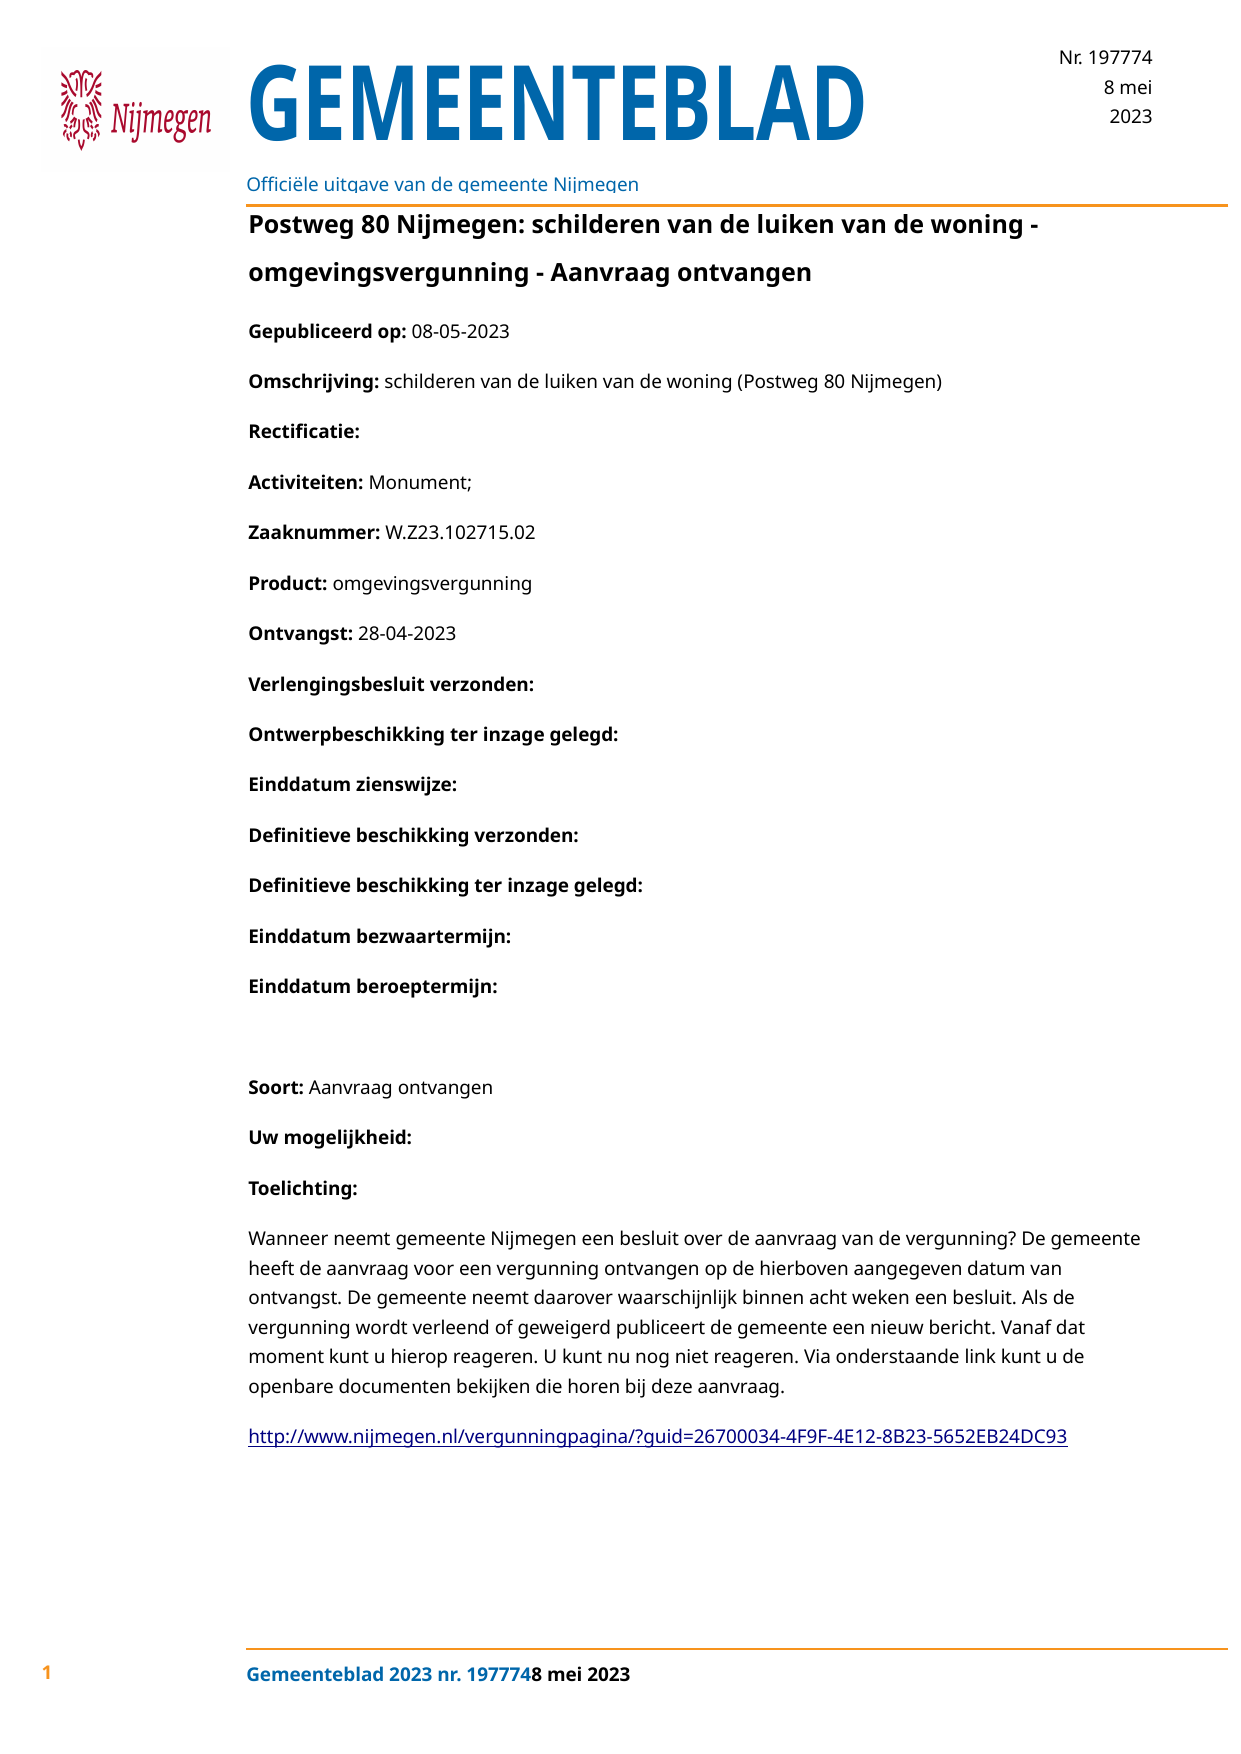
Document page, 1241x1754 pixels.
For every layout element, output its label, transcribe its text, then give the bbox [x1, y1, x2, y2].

text Einddatum beroeptermijn: [248, 973, 1152, 999]
text Gepubliceerd op: 08-05-2023 [248, 318, 1152, 344]
text Activiteiten: Monument; [248, 469, 1152, 495]
text Omschrijving: schilderen van de luiken van de woning (Postweg 80 Nijmegen) [248, 368, 1152, 394]
text Soort: Aanvraag ontvangen [248, 1074, 1152, 1100]
text Definitieve beschikking verzonden: [248, 822, 1152, 848]
text Product: omgevingsvergunning [248, 570, 1152, 596]
text Einddatum bezwaartermijn: [248, 923, 1152, 949]
text Wanneer neemt gemeente Nijmegen een besluit over de aanvraag van de vergunning? De gemeente heeft de aanvraag voor een vergunning ontvangen op de hierboven aangegeven datum van ontvangst. De gemeente neemt daarover waarschijnlijk binnen acht weken een besluit. Als de vergunning wordt verleend of geweigerd publiceert de gemeente een nieuw bericht. Vanaf dat moment kunt u hierop reageren. U kunt nu nog niet reageren. Via onderstaande link kunt u de openbare documenten bekijken die horen bij deze aanvraag. [248, 1225, 1152, 1399]
text Zaaknummer: W.Z23.102715.02 [248, 519, 1152, 545]
text Uw mogelijkheid: [248, 1124, 1152, 1150]
picture [41, 47, 231, 172]
text http://www.nijmegen.nl/vergunningpagina/?guid=26700034-4F9F-4E12-8B23-5652EB24DC93 [248, 1424, 1152, 1449]
text Toelichting: [248, 1175, 1152, 1201]
text Postweg 80 Nijmegen: schilderen van de luiken van de woning - omgevingsvergunning - Aanvraag ontvangen [248, 207, 1152, 288]
text Ontvangst: 28-04-2023 [248, 620, 1152, 646]
text Definitieve beschikking ter inzage gelegd: [248, 872, 1152, 898]
text Rectificatie: [248, 419, 1152, 444]
text Ontwerpbeschikking ter inzage gelegd: [248, 721, 1152, 747]
text Verlengingsbesluit verzonden: [248, 671, 1152, 697]
text Einddatum zienswijze: [248, 772, 1152, 797]
